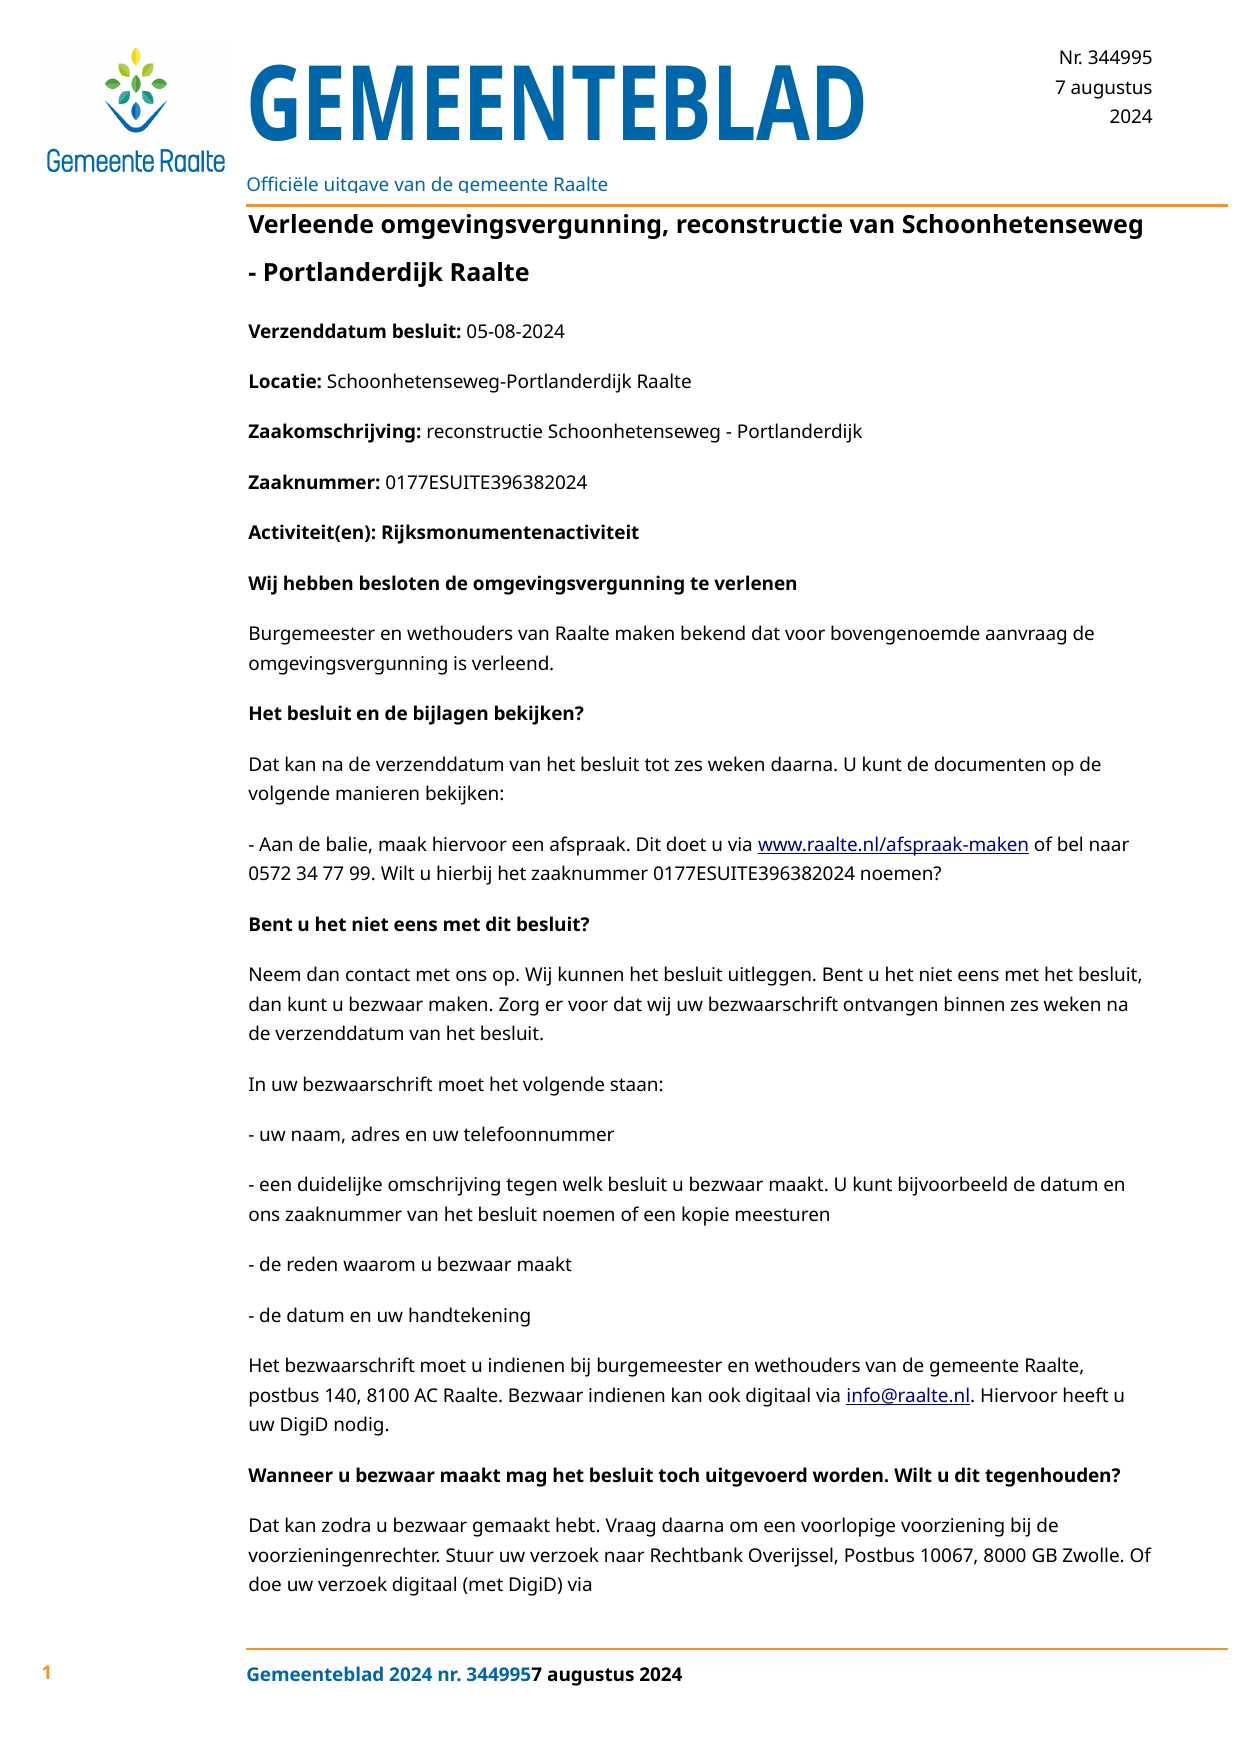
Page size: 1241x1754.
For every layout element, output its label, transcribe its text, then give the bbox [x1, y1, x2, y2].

text Zaakomschrijving: reconstructie Schoonhetenseweg - Portlanderdijk [248, 419, 1152, 444]
text Wij hebben besloten de omgevingsvergunning te verlenen [248, 570, 1152, 596]
text Burgemeester en wethouders van Raalte maken bekend dat voor bovengenoemde aanvraag de omgevingsvergunning is verleend. [248, 620, 1152, 676]
text Verzenddatum besluit: 05-08-2024 [248, 318, 1152, 344]
text Locatie: Schoonhetenseweg-Portlanderdijk Raalte [248, 368, 1152, 394]
text Dat kan zodra u bezwaar gemaakt hebt. Vraag daarna om een voorlopige voorziening bij de voorzieningenrechter. Stuur uw verzoek naar Rechtbank Overijssel, Postbus 10067, 8000 GB Zwolle. Of doe uw verzoek digitaal (met DigiD) via [248, 1512, 1152, 1597]
text Verleende omgevingsvergunning, reconstructie van Schoonhetenseweg - Portlanderdijk Raalte [248, 207, 1152, 288]
text Het besluit en de bijlagen bekijken? [248, 700, 1152, 726]
text - uw naam, adres en uw telefoonnummer [248, 1121, 1152, 1147]
picture [41, 47, 231, 172]
text Zaaknummer: 0177ESUITE396382024 [248, 469, 1152, 495]
text Activiteit(en): Rijksmonumentenactiviteit [248, 519, 1152, 545]
text In uw bezwaarschrift moet het volgende staan: [248, 1071, 1152, 1097]
text Bent u het niet eens met dit besluit? [248, 911, 1152, 937]
text - de datum en uw handtekening [248, 1302, 1152, 1328]
text - een duidelijke omschrijving tegen welk besluit u bezwaar maakt. U kunt bijvoorbeeld de datum en ons zaaknummer van het besluit noemen of een kopie meesturen [248, 1172, 1152, 1227]
text Het bezwaarschrift moet u indienen bij burgemeester en wethouders van de gemeente Raalte, postbus 140, 8100 AC Raalte. Bezwaar indienen kan ook digitaal via info@raalte.nl. Hiervoor heeft u uw DigiD nodig. [248, 1352, 1152, 1437]
text Neem dan contact met ons op. Wij kunnen het besluit uitleggen. Bent u het niet eens met het besluit, dan kunt u bezwaar maken. Zorg er voor dat wij uw bezwaarschrift ontvangen binnen zes weken na de verzenddatum van het besluit. [248, 961, 1152, 1046]
text Wanneer u bezwaar maakt mag het besluit toch uitgevoerd worden. Wilt u dit tegenhouden? [248, 1462, 1152, 1488]
text Dat kan na de verzenddatum van het besluit tot zes weken daarna. U kunt de documenten op de volgende manieren bekijken: [248, 751, 1152, 806]
text - de reden waarom u bezwaar maakt [248, 1252, 1152, 1277]
text - Aan de balie, maak hiervoor een afspraak. Dit doet u via www.raalte.nl/afspraak-maken of bel naar 0572 34 77 99. Wilt u hierbij het zaaknummer 0177ESUITE396382024 noemen? [248, 831, 1152, 886]
